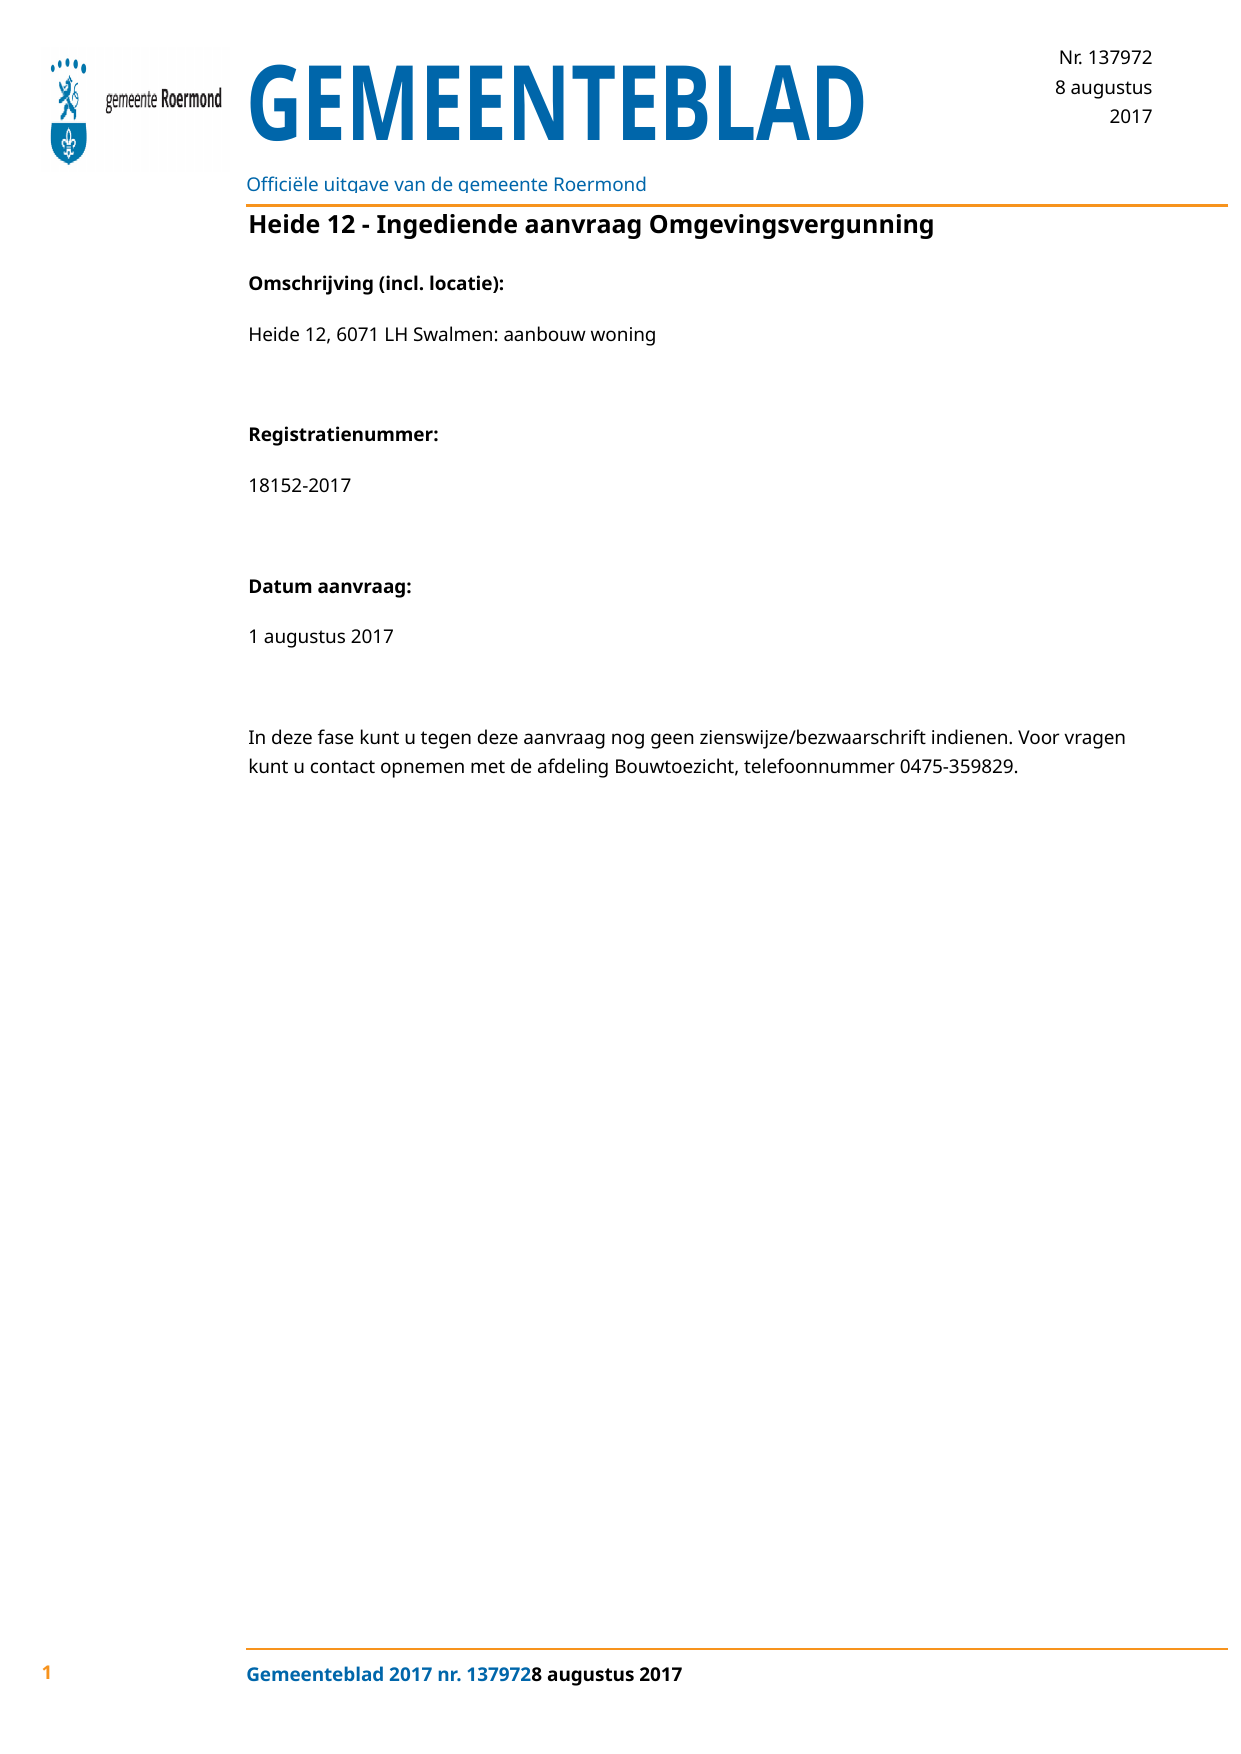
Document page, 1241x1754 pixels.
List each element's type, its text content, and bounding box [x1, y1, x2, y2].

text In deze fase kunt u tegen deze aanvraag nog geen zienswijze/bezwaarschrift indienen. Voor vragen kunt u contact opnemen met de afdeling Bouwtoezicht, telefoonnummer 0475-359829. [248, 724, 1152, 779]
text 18152-2017 [248, 472, 1152, 498]
text Heide 12 - Ingediende aanvraag Omgevingsvergunning [248, 207, 1152, 241]
text Datum aanvraag: [248, 573, 1152, 598]
picture [41, 47, 231, 172]
text Omschrijving (incl. locatie): [248, 270, 1152, 296]
text Heide 12, 6071 LH Swalmen: aanbouw woning [248, 321, 1152, 346]
text Registratienummer: [248, 422, 1152, 447]
text 1 augustus 2017 [248, 623, 1152, 649]
